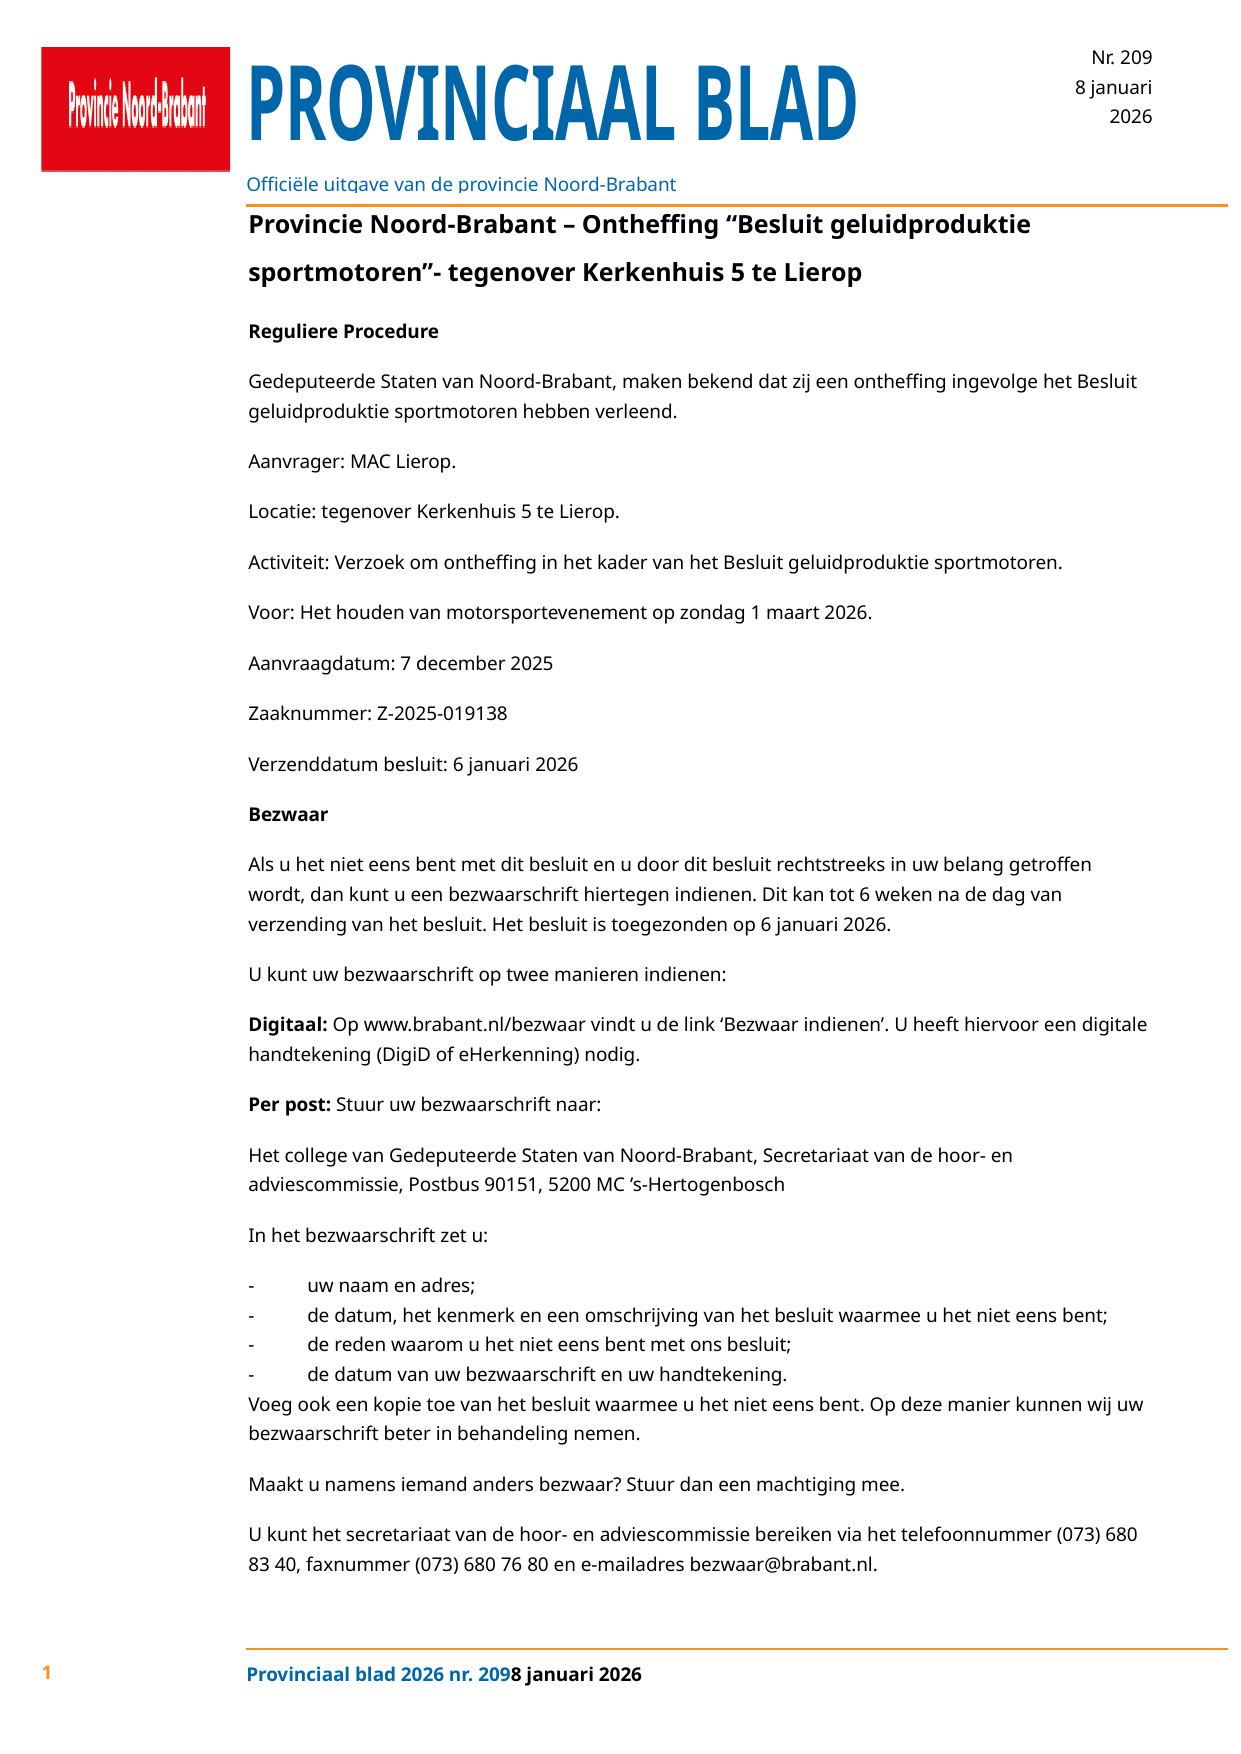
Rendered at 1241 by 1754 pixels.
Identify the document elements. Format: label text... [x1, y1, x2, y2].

text Activiteit: Verzoek om ontheffing in het kader van het Besluit geluidproduktie sportmotoren. [248, 549, 1152, 575]
text In het bezwaarschrift zet u: [248, 1222, 1152, 1248]
text Aanvraagdatum: 7 december 2025 [248, 650, 1152, 676]
text Per post: Stuur uw bezwaarschrift naar: [248, 1092, 1152, 1117]
text Gedeputeerde Staten van Noord-Brabant, maken bekend dat zij een ontheffing ingevolge het Besluit geluidproduktie sportmotoren hebben verleend. [248, 368, 1152, 424]
picture [41, 47, 231, 172]
text Verzenddatum besluit: 6 januari 2026 [248, 751, 1152, 777]
text Locatie: tegenover Kerkenhuis 5 te Lierop. [248, 499, 1152, 524]
text Aanvrager: MAC Lierop. [248, 448, 1152, 474]
text Het college van Gedeputeerde Staten van Noord-Brabant, Secretariaat van de hoor- en adviescommissie, Postbus 90151, 5200 MC ’s-Hertogenbosch [248, 1142, 1152, 1197]
text Bezwaar [248, 801, 1152, 827]
list de datum, het kenmerk en een omschrijving van het besluit waarmee u het niet eens bent; [248, 1302, 1152, 1328]
text Digitaal: Op www.brabant.nl/bezwaar vindt u de link ‘Bezwaar indienen’. U heeft hiervoor een digitale handtekening (DigiD of eHerkenning) nodig. [248, 1012, 1152, 1067]
text Voeg ook een kopie toe van het besluit waarmee u het niet eens bent. Op deze manier kunnen wij uw bezwaarschrift beter in behandeling nemen. [248, 1391, 1152, 1446]
text Reguliere Procedure [248, 318, 1152, 344]
text U kunt uw bezwaarschrift op twee manieren indienen: [248, 961, 1152, 987]
text Voor: Het houden van motorsportevenement op zondag 1 maart 2026. [248, 599, 1152, 625]
text U kunt het secretariaat van de hoor- en adviescommissie bereiken via het telefoonnummer (073) 680 83 40, faxnummer (073) 680 76 80 en e-mailadres bezwaar@brabant.nl. [248, 1521, 1152, 1577]
list de reden waarom u het niet eens bent met ons besluit; [248, 1332, 1152, 1357]
list uw naam en adres; [248, 1272, 1152, 1298]
text Als u het niet eens bent met dit besluit en u door dit besluit rechtstreeks in uw belang getroffen wordt, dan kunt u een bezwaarschrift hiertegen indienen. Dit kan tot 6 weken na de dag van verzending van het besluit. Het besluit is toegezonden op 6 januari 2026. [248, 852, 1152, 937]
text Provincie Noord-Brabant – Ontheffing “Besluit geluidproduktie sportmotoren”- tegenover Kerkenhuis 5 te Lierop [248, 207, 1152, 288]
text Zaaknummer: Z-2025-019138 [248, 700, 1152, 726]
text Maakt u namens iemand anders bezwaar? Stuur dan een machtiging mee. [248, 1471, 1152, 1497]
list de datum van uw bezwaarschrift en uw handtekening. [248, 1361, 1152, 1387]
